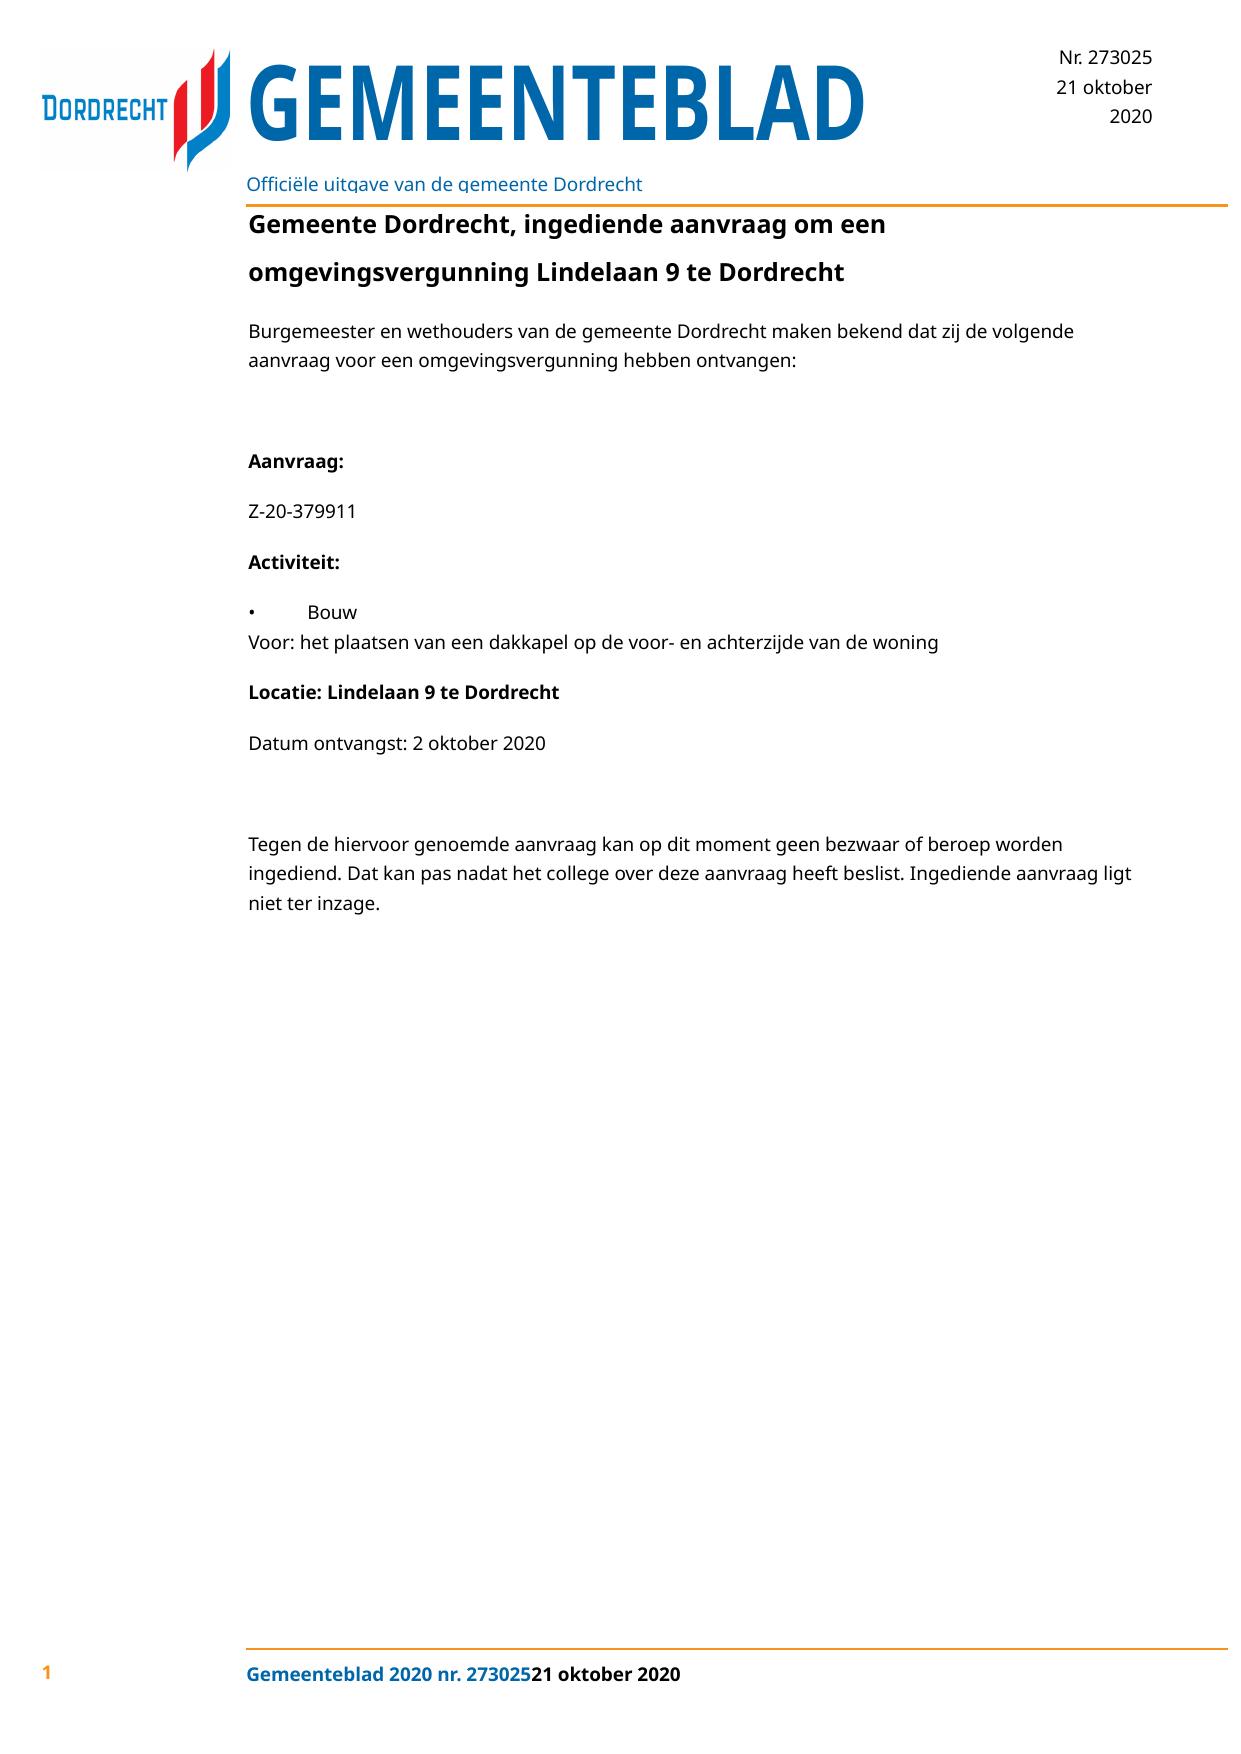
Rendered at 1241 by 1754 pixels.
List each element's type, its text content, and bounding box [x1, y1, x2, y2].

text Aanvraag: [248, 448, 1152, 474]
text Burgemeester en wethouders van de gemeente Dordrecht maken bekend dat zij de volgende aanvraag voor een omgevingsvergunning hebben ontvangen: [248, 318, 1152, 373]
text Voor: het plaatsen van een dakkapel op de voor- en achterzijde van de woning [248, 629, 1152, 655]
picture [41, 47, 231, 172]
text Tegen de hiervoor genoemde aanvraag kan op dit moment geen bezwaar of beroep worden ingediend. Dat kan pas nadat het college over deze aanvraag heeft beslist. Ingediende aanvraag ligt niet ter inzage. [248, 831, 1152, 916]
text Activiteit: [248, 549, 1152, 575]
text Gemeente Dordrecht, ingediende aanvraag om een omgevingsvergunning Lindelaan 9 te Dordrecht [248, 207, 1152, 288]
text Locatie: Lindelaan 9 te Dordrecht [248, 679, 1152, 705]
text Datum ontvangst: 2 oktober 2020 [248, 730, 1152, 756]
list Bouw [248, 599, 1152, 625]
text Z-20-379911 [248, 499, 1152, 524]
